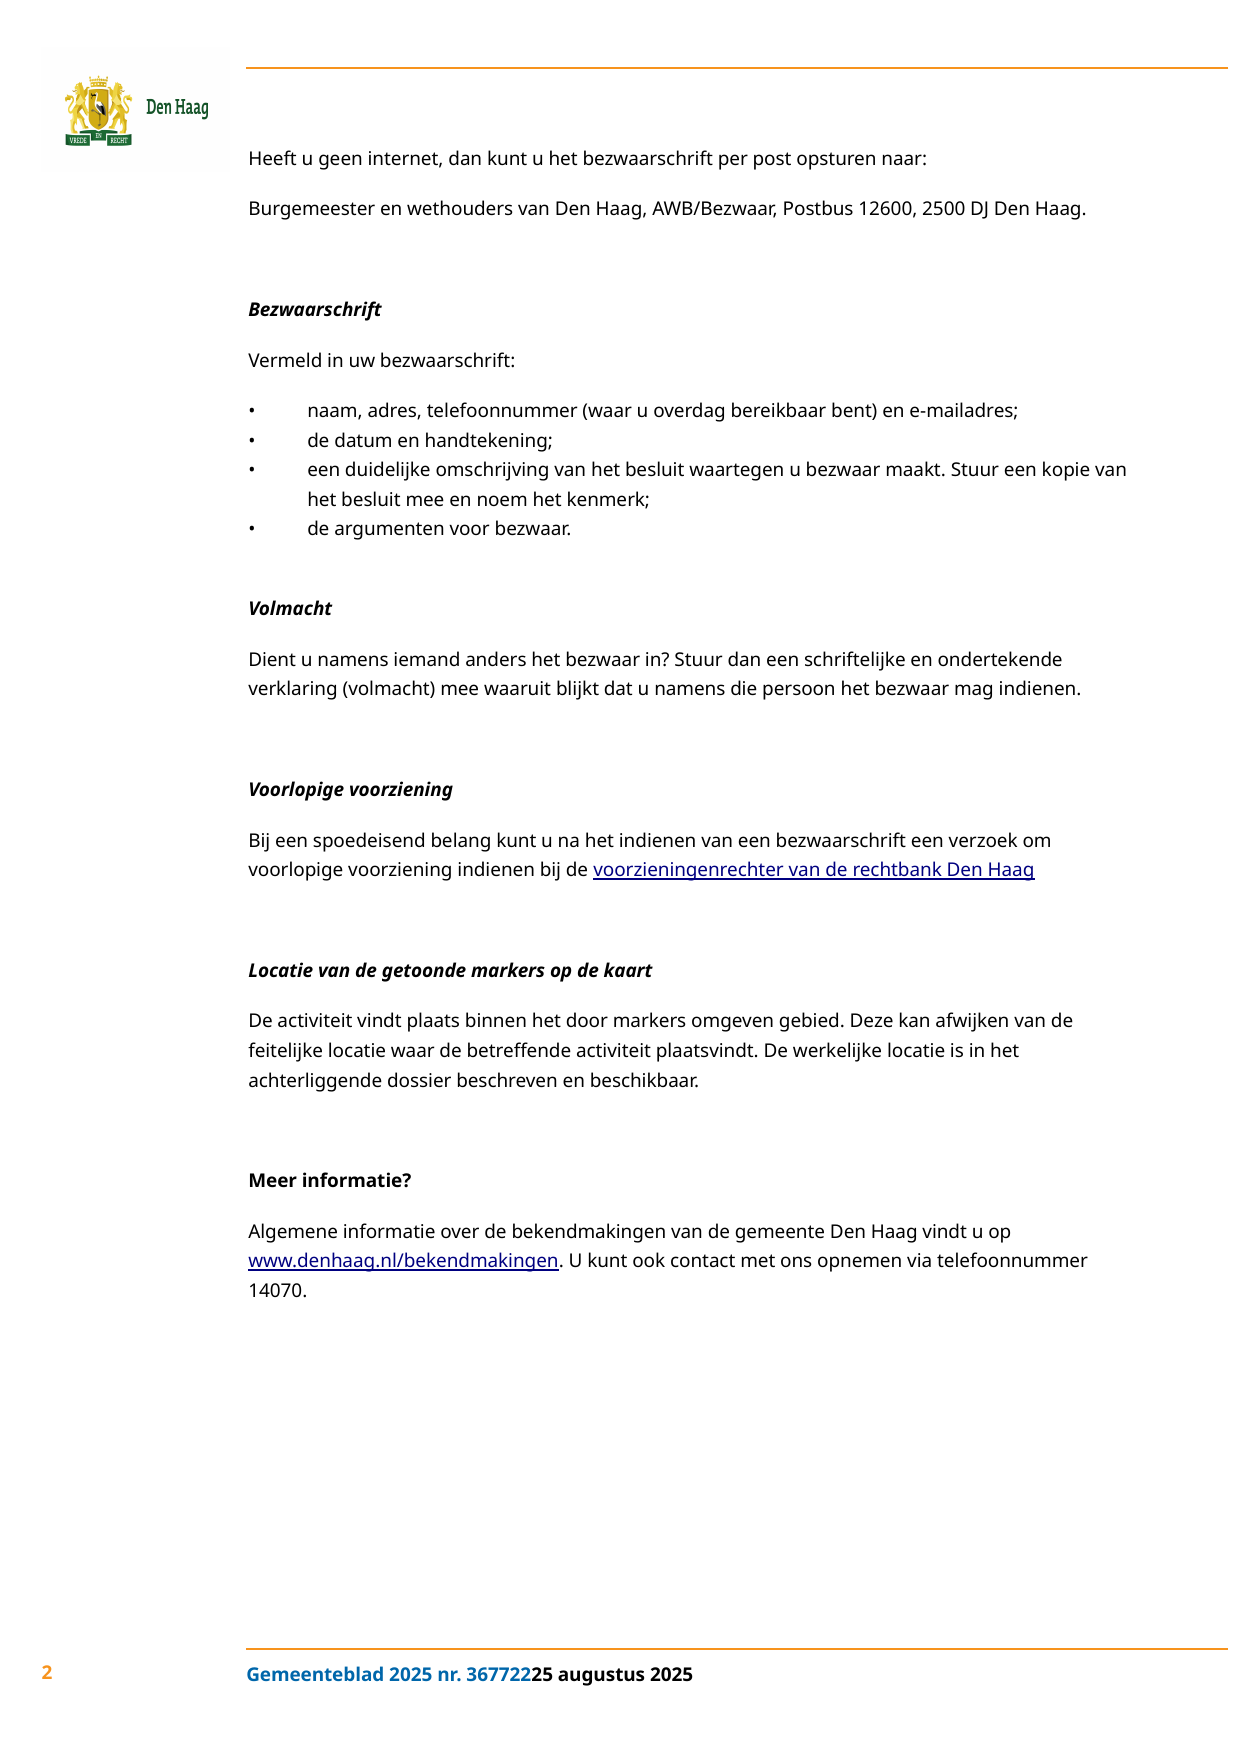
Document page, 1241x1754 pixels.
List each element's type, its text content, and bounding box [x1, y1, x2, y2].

text Heeft u geen internet, dan kunt u het bezwaarschrift per post opsturen naar: [248, 145, 1152, 171]
list de datum en handtekening; [248, 427, 1152, 453]
text Bij een spoedeisend belang kunt u na het indienen van een bezwaarschrift een verzoek om voorlopige voorziening indienen bij de voorzieningenrechter van de rechtbank Den Haag [248, 827, 1152, 882]
list naam, adres, telefoonnummer (waar u overdag bereikbaar bent) en e-mailadres; [248, 397, 1152, 423]
list de argumenten voor bezwaar. [248, 516, 1152, 541]
text Voorlopige voorziening [248, 776, 1152, 802]
list een duidelijke omschrijving van het besluit waartegen u bezwaar maakt. Stuur een kopie van het besluit mee en noem het kenmerk; [248, 456, 1152, 512]
text Volmacht [248, 596, 1152, 621]
text Vermeld in uw bezwaarschrift: [248, 347, 1152, 373]
text Bezwaarschrift [248, 296, 1152, 322]
text Locatie van de getoonde markers op de kaart [248, 957, 1152, 983]
text Algemene informatie over de bekendmakingen van de gemeente Den Haag vindt u op www.denhaag.nl/bekendmakingen. U kunt ook contact met ons opnemen via telefoonnummer 14070. [248, 1218, 1152, 1303]
text Dient u namens iemand anders het bezwaar in? Stuur dan een schriftelijke en ondertekende verklaring (volmacht) mee waaruit blijkt dat u namens die persoon het bezwaar mag indienen. [248, 646, 1152, 701]
text De activiteit vindt plaats binnen het door markers omgeven gebied. Deze kan afwijken van de feitelijke locatie waar de betreffende activiteit plaatsvindt. De werkelijke locatie is in het achterliggende dossier beschreven en beschikbaar. [248, 1008, 1152, 1093]
text Burgemeester en wethouders van Den Haag, AWB/Bezwaar, Postbus 12600, 2500 DJ Den Haag. [248, 196, 1152, 221]
picture [41, 47, 231, 172]
text Meer informatie? [248, 1168, 1152, 1193]
